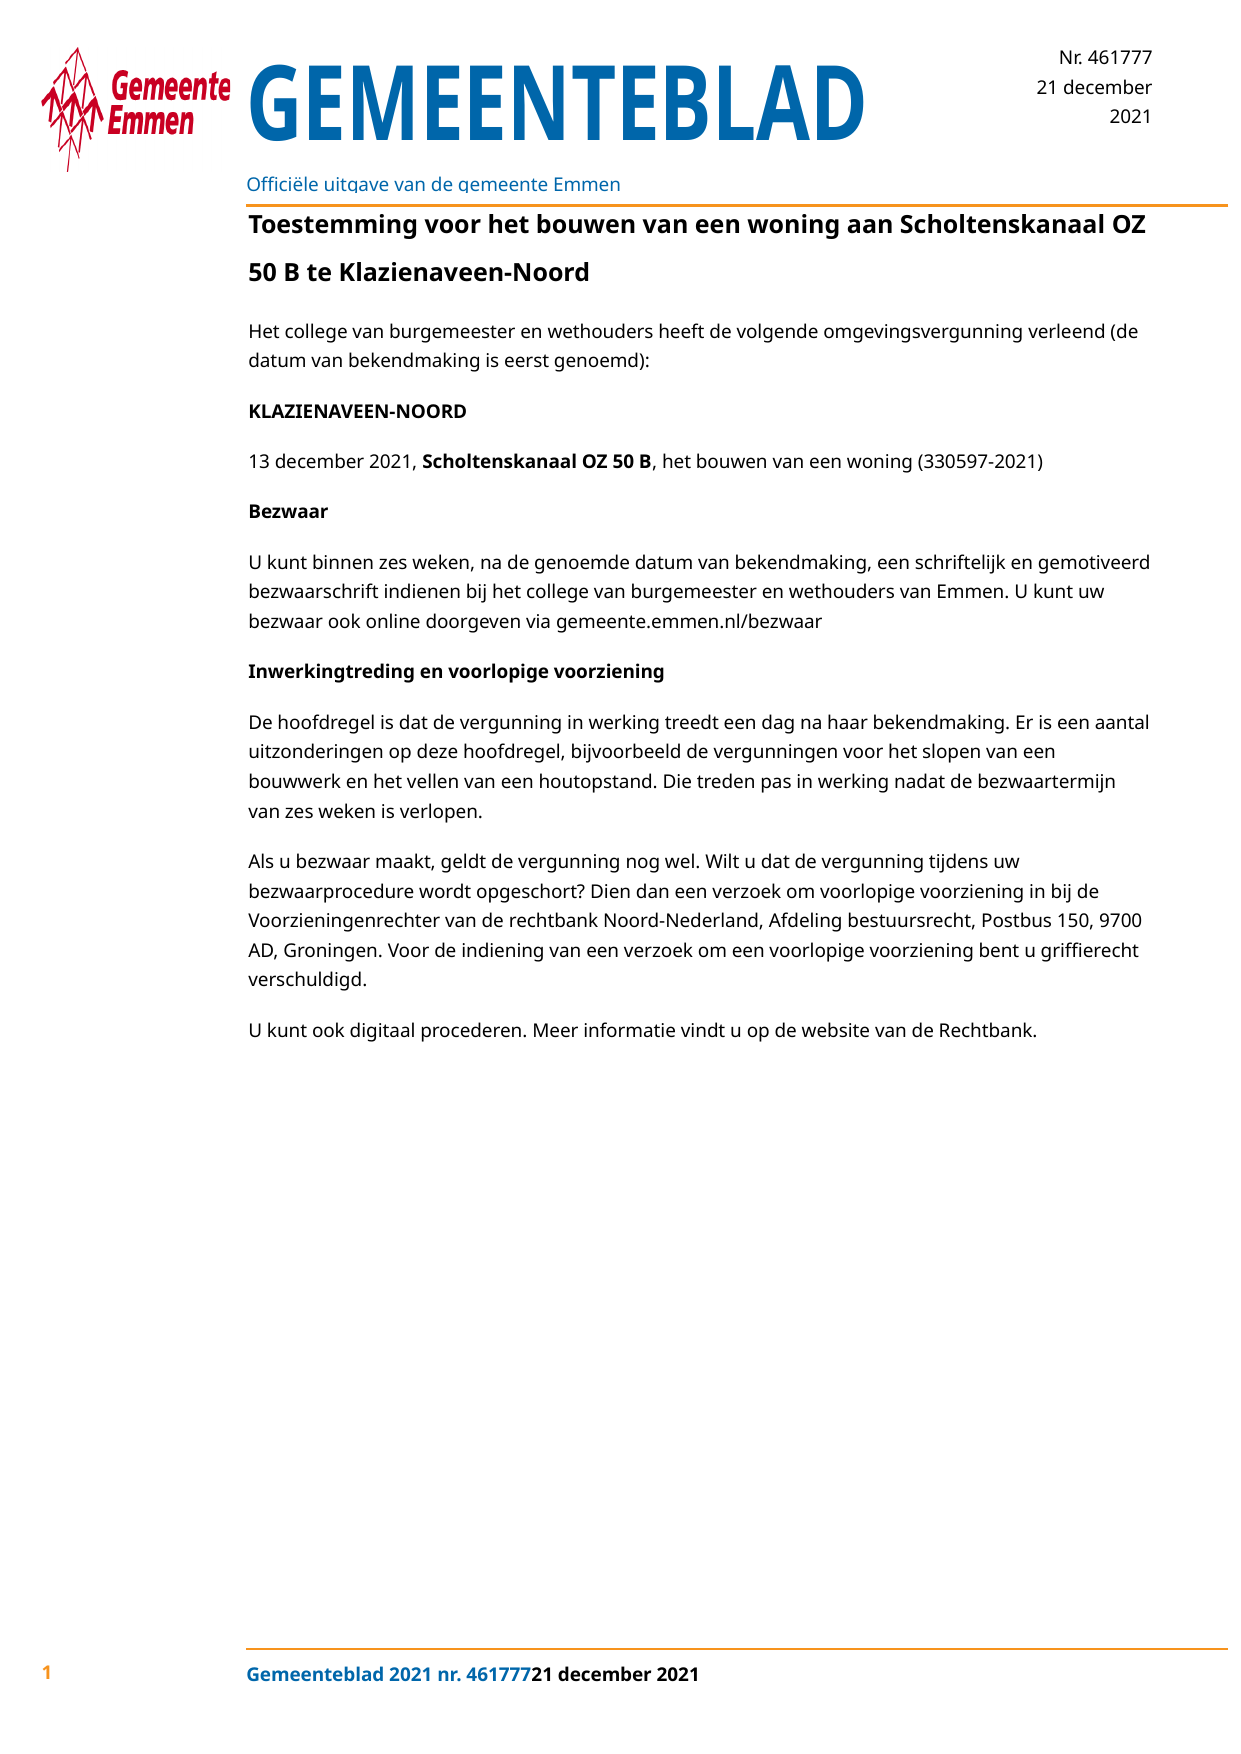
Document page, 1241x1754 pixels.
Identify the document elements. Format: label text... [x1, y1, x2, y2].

text KLAZIENAVEEN-NOORD [248, 398, 1152, 424]
text Inwerkingtreding en voorlopige voorziening [248, 659, 1152, 684]
text U kunt ook digitaal procederen. Meer informatie vindt u op de website van de Rechtbank. [248, 1017, 1152, 1043]
text Toestemming voor het bouwen van een woning aan Scholtenskanaal OZ 50 B te Klazienaveen-Noord [248, 207, 1152, 288]
text Als u bezwaar maakt, geldt de vergunning nog wel. Wilt u dat de vergunning tijdens uw bezwaarprocedure wordt opgeschort? Dien dan een verzoek om voorlopige voorziening in bij de Voorzieningenrechter van de rechtbank Noord-Nederland, Afdeling bestuursrecht, Postbus 150, 9700 AD, Groningen. Voor de indiening van een verzoek om een voorlopige voorziening bent u griffierecht verschuldigd. [248, 848, 1152, 992]
text De hoofdregel is dat de vergunning in werking treedt een dag na haar bekendmaking. Er is een aantal uitzonderingen op deze hoofdregel, bijvoorbeeld de vergunningen voor het slopen van een bouwwerk en het vellen van een houtopstand. Die treden pas in werking nadat de bezwaartermijn van zes weken is verlopen. [248, 709, 1152, 824]
text U kunt binnen zes weken, na de genoemde datum van bekendmaking, een schriftelijk en gemotiveerd bezwaarschrift indienen bij het college van burgemeester en wethouders van Emmen. U kunt uw bezwaar ook online doorgeven via gemeente.emmen.nl/bezwaar [248, 549, 1152, 634]
text Het college van burgemeester en wethouders heeft de volgende omgevingsvergunning verleend (de datum van bekendmaking is eerst genoemd): [248, 318, 1152, 373]
picture [41, 47, 231, 172]
text Bezwaar [248, 499, 1152, 524]
text 13 december 2021, Scholtenskanaal OZ 50 B, het bouwen van een woning (330597-2021) [248, 448, 1152, 474]
